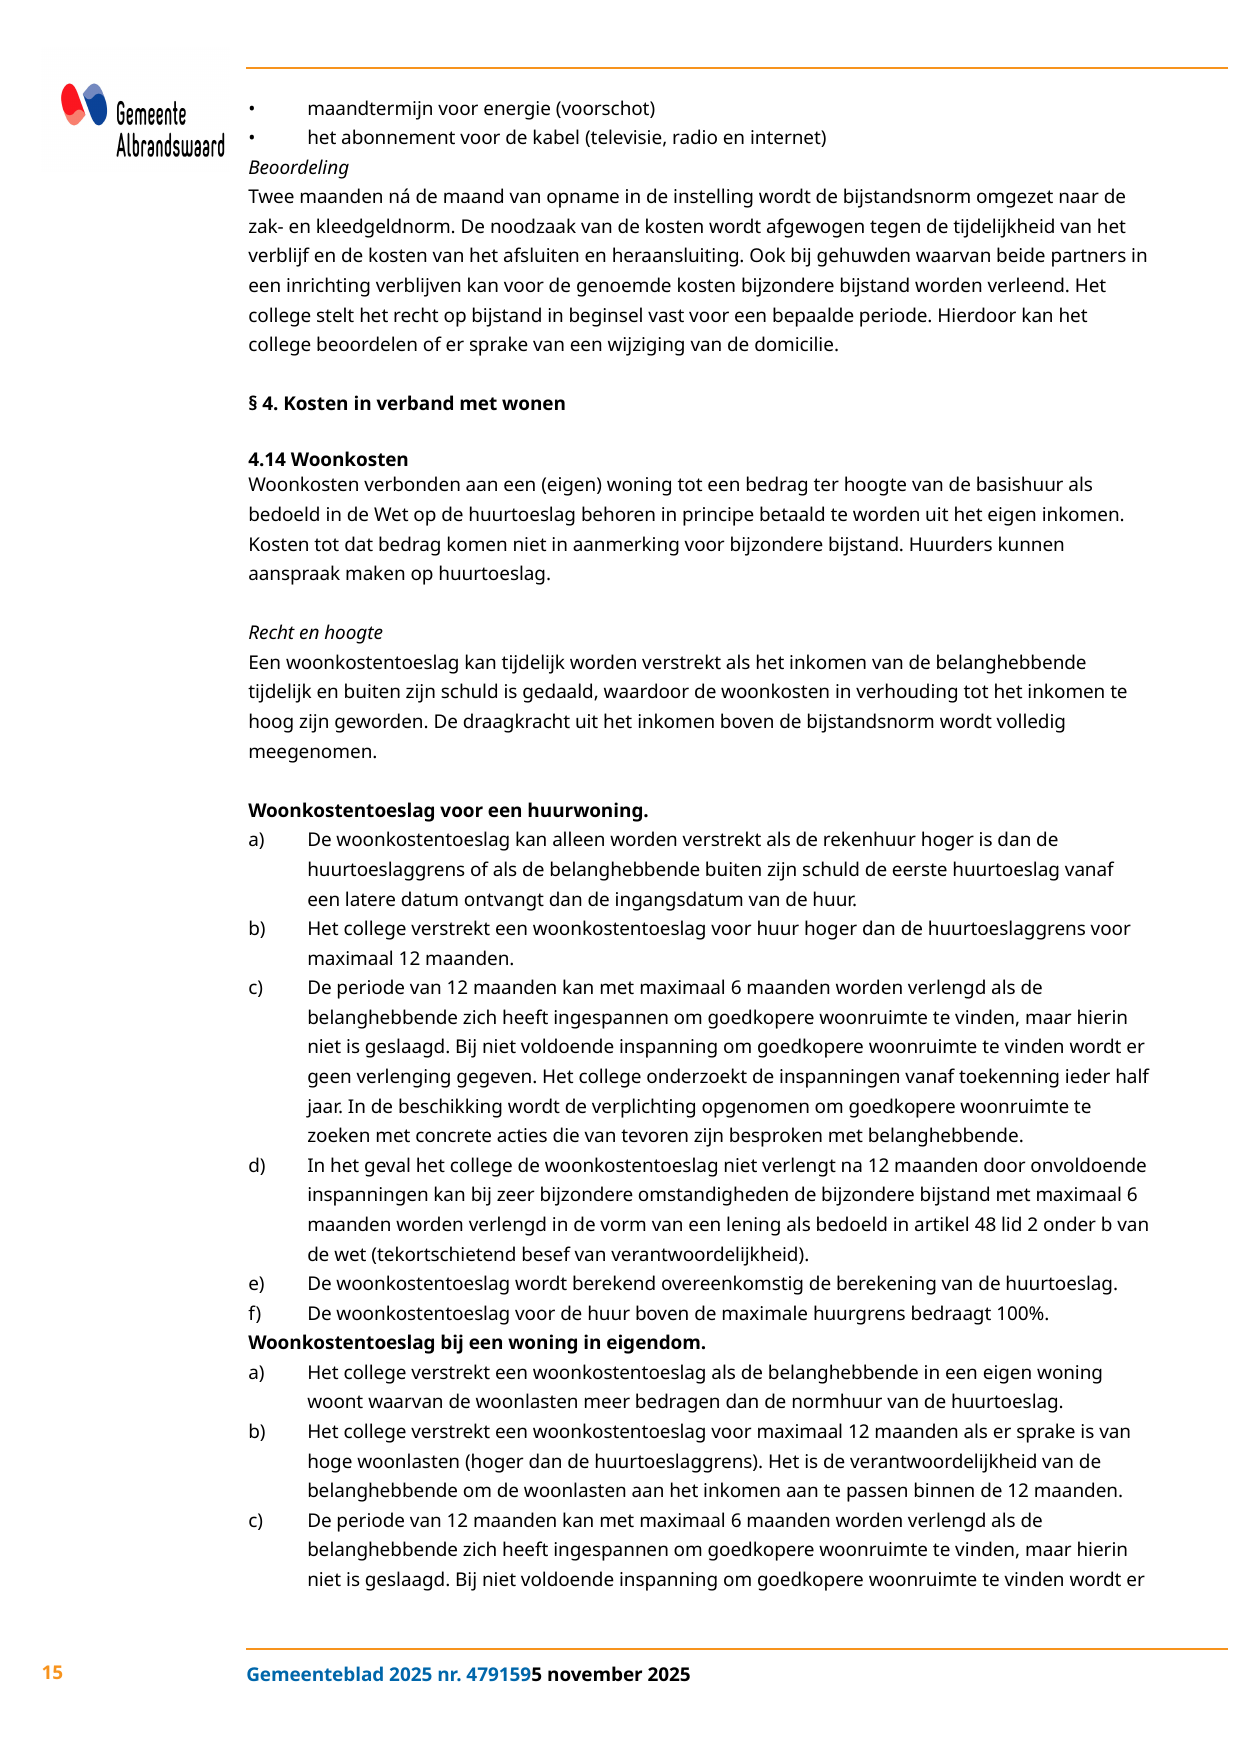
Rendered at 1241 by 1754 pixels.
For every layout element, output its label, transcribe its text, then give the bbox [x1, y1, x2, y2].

list Het college verstrekt een woonkostentoeslag voor maximaal 12 maanden als er sprake is van hoge woonlasten (hoger dan de huurtoeslaggrens). Het is de verantwoordelijkheid van de belanghebbende om de woonlasten aan het inkomen aan te passen binnen de 12 maanden. [248, 1418, 1152, 1503]
text 4.14 Woonkosten [248, 446, 1152, 472]
list De periode van 12 maanden kan met maximaal 6 maanden worden verlengd als de belanghebbende zich heeft ingespannen om goedkopere woonruimte te vinden, maar hierin niet is geslaagd. Bij niet voldoende inspanning om goedkopere woonruimte te vinden wordt er [248, 1507, 1152, 1592]
list De periode van 12 maanden kan met maximaal 6 maanden worden verlengd als de belanghebbende zich heeft ingespannen om goedkopere woonruimte te vinden, maar hierin niet is geslaagd. Bij niet voldoende inspanning om goedkopere woonruimte te vinden wordt er geen verlenging gegeven. Het college onderzoekt de inspanningen vanaf toekenning ieder half jaar. In de beschikking wordt de verplichting opgenomen om goedkopere woonruimte te zoeken met concrete acties die van tevoren zijn besproken met belanghebbende. [248, 974, 1152, 1148]
text Een woonkostentoeslag kan tijdelijk worden verstrekt als het inkomen van de belanghebbende tijdelijk en buiten zijn schuld is gedaald, waardoor de woonkosten in verhouding tot het inkomen te hoog zijn geworden. De draagkracht uit het inkomen boven de bijstandsnorm wordt volledig meegenomen. [248, 649, 1152, 764]
list De woonkostentoeslag voor de huur boven de maximale huurgrens bedraagt 100%. [248, 1300, 1152, 1326]
list De woonkostentoeslag wordt berekend overeenkomstig de berekening van de huurtoeslag. [248, 1270, 1152, 1296]
list De woonkostentoeslag kan alleen worden verstrekt als de rekenhuur hoger is dan de huurtoeslaggrens of als de belanghebbende buiten zijn schuld de eerste huurtoeslag vanaf een latere datum ontvangt dan de ingangsdatum van de huur. [248, 827, 1152, 912]
picture [41, 47, 231, 172]
text § 4. Kosten in verband met wonen [248, 391, 1152, 416]
text Woonkostentoeslag bij een woning in eigendom. [248, 1329, 1152, 1355]
text Woonkosten verbonden aan een (eigen) woning tot een bedrag ter hoogte van de basishuur als bedoeld in de Wet op de huurtoeslag behoren in principe betaald te worden uit het eigen inkomen. Kosten tot dat bedrag komen niet in aanmerking voor bijzondere bijstand. Huurders kunnen aanspraak maken op huurtoeslag. [248, 472, 1152, 586]
list In het geval het college de woonkostentoeslag niet verlengt na 12 maanden door onvoldoende inspanningen kan bij zeer bijzondere omstandigheden de bijzondere bijstand met maximaal 6 maanden worden verlengd in de vorm van een lening als bedoeld in artikel 48 lid 2 onder b van de wet (tekortschietend besef van verantwoordelijkheid). [248, 1152, 1152, 1267]
text Twee maanden ná de maand van opname in de instelling wordt de bijstandsnorm omgezet naar de zak- en kleedgeldnorm. De noodzaak van de kosten wordt afgewogen tegen de tijdelijkheid van het verblijf en de kosten van het afsluiten en heraansluiting. Ook bij gehuwden waarvan beide partners in een inrichting verblijven kan voor de genoemde kosten bijzondere bijstand worden verleend. Het college stelt het recht op bijstand in beginsel vast voor een bepaalde periode. Hierdoor kan het college beoordelen of er sprake van een wijziging van de domicilie. [248, 183, 1152, 357]
text Recht en hoogte [248, 619, 1152, 645]
text Woonkostentoeslag voor een huurwoning. [248, 797, 1152, 823]
text Beoordeling [248, 154, 1152, 180]
list Het college verstrekt een woonkostentoeslag als de belanghebbende in een eigen woning woont waarvan de woonlasten meer bedragen dan de normhuur van de huurtoeslag. [248, 1359, 1152, 1414]
list maandtermijn voor energie (voorschot) [248, 95, 1152, 121]
list het abonnement voor de kabel (televisie, radio en internet) [248, 124, 1152, 150]
list Het college verstrekt een woonkostentoeslag voor huur hoger dan de huurtoeslaggrens voor maximaal 12 maanden. [248, 915, 1152, 971]
